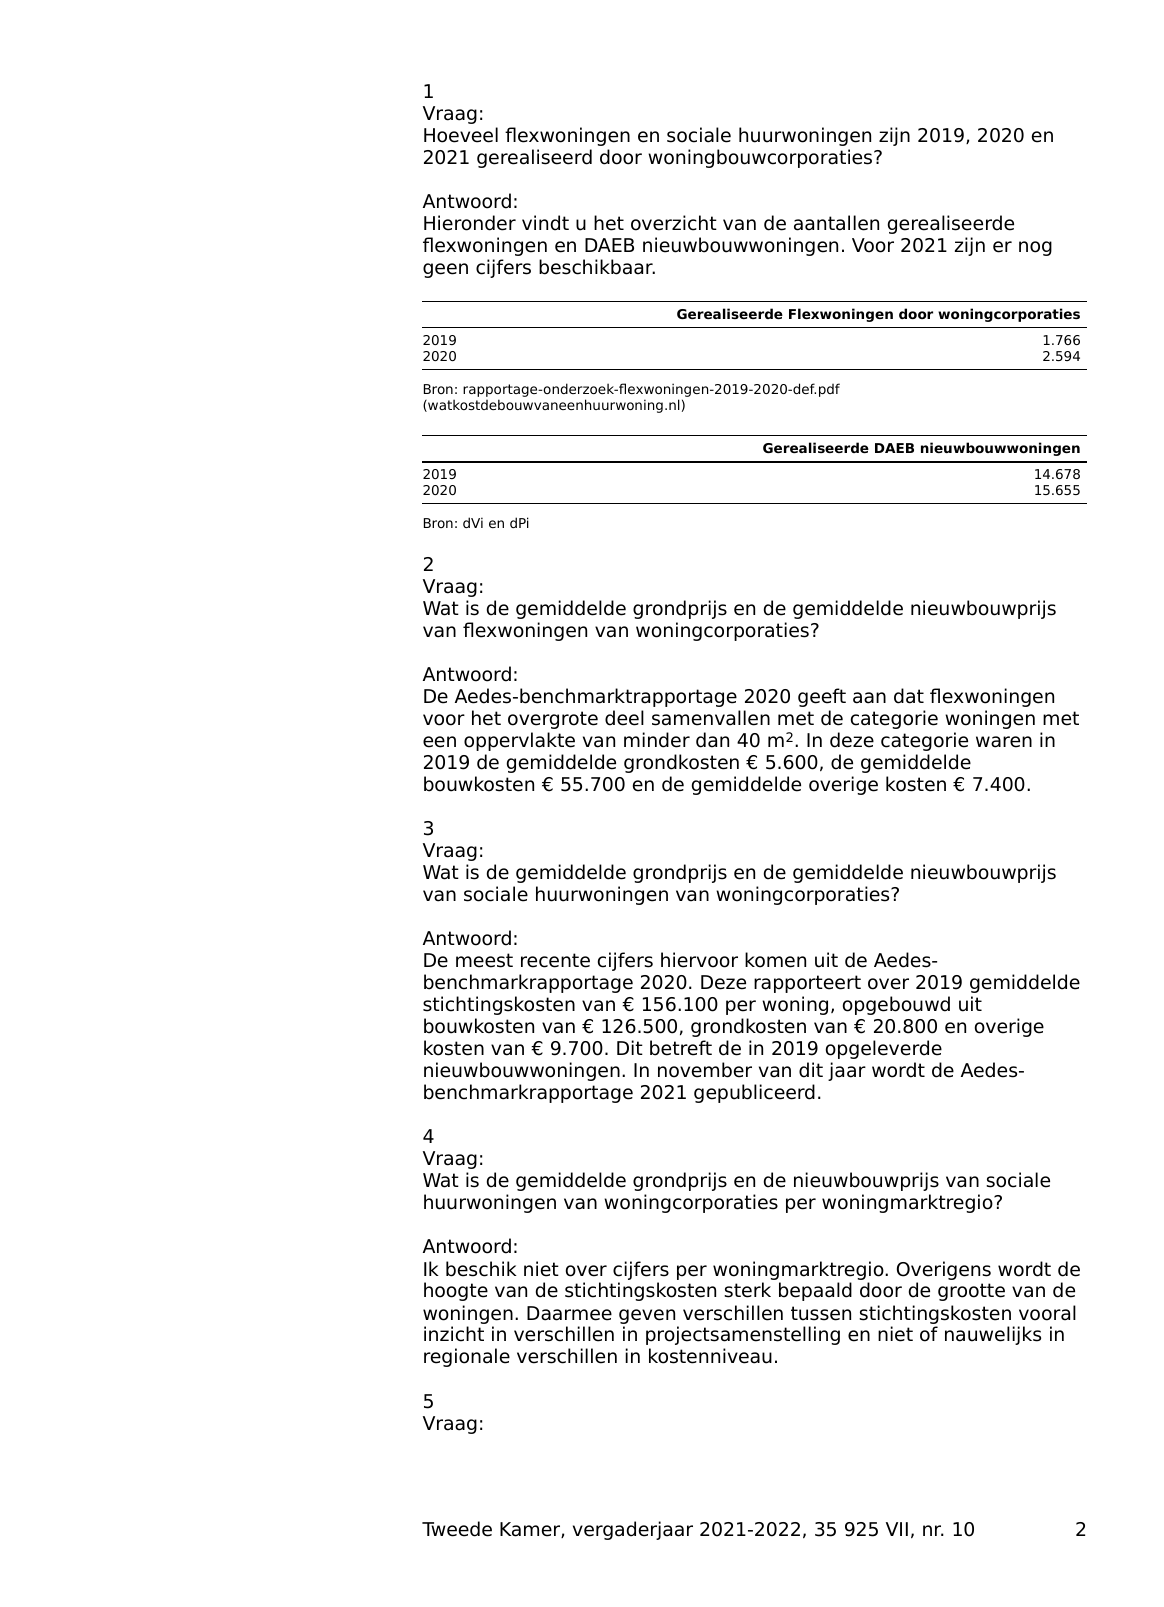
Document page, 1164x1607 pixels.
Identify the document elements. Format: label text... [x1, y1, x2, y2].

table_cell 14.678 [555, 463, 1087, 483]
text Wat is de gemiddelde grondprijs en de gemiddelde nieuwbouwprijs van sociale huurwoningen van woningcorporaties? [422, 862, 1087, 906]
table_cell 2.594 [555, 349, 1087, 369]
text 2 [422, 554, 1087, 576]
text Wat is de gemiddelde grondprijs en de gemiddelde nieuwbouwprijs van flexwoningen van woningcorporaties? [422, 598, 1087, 642]
text De meest recente cijfers hiervoor komen uit de Aedes-benchmarkrapportage 2020. Deze rapporteert over 2019 gemiddelde stichtingskosten van € 156.100 per woning, opgebouwd uit bouwkosten van € 126.500, grondkosten van € 20.800 en overige kosten van € 9.700. Dit betreft de in 2019 opgeleverde nieuwbouwwoningen. In november van dit jaar wordt de Aedes-benchmarkrapportage 2021 gepubliceerd. [422, 950, 1087, 1104]
table_header [422, 436, 555, 461]
text Vraag: [422, 576, 1087, 598]
text 5 [422, 1391, 1087, 1412]
text Vraag: [422, 840, 1087, 862]
table_cell Bron: dVi en dPi [422, 504, 1087, 532]
text Antwoord: [422, 1236, 1087, 1258]
text Antwoord: [422, 664, 1087, 686]
table_cell 2019 [422, 463, 555, 483]
table_header Gerealiseerde Flexwoningen door woningcorporaties [555, 302, 1087, 327]
text Vraag: [422, 1148, 1087, 1170]
text Antwoord: [422, 928, 1087, 950]
text Wat is de gemiddelde grondprijs en de nieuwbouwprijs van sociale huurwoningen van woningcorporaties per woningmarktregio? [422, 1170, 1087, 1214]
text 1 [422, 81, 1087, 103]
table_header [422, 302, 555, 327]
text Hoeveel flexwoningen en sociale huurwoningen zijn 2019, 2020 en 2021 gerealiseerd door woningbouwcorporaties? [422, 125, 1087, 169]
table_cell Bron: rapportage-onderzoek-flexwoningen-2019-2020-def.pdf (watkostdebouwvaneenhuurwoning.nl) [422, 370, 1087, 413]
text 4 [422, 1126, 1087, 1148]
text De Aedes-benchmarktrapportage 2020 geeft aan dat flexwoningen voor het overgrote deel samenvallen met de categorie woningen met een oppervlakte van minder dan 40 m2. In deze categorie waren in 2019 de gemiddelde grondkosten € 5.600, de gemiddelde bouwkosten € 55.700 en de gemiddelde overige kosten € 7.400. [422, 686, 1087, 796]
text Vraag: [422, 103, 1087, 125]
table_cell 1.766 [555, 328, 1087, 349]
text 3 [422, 818, 1087, 840]
text Vraag: [422, 1412, 1087, 1434]
text Ik beschik niet over cijfers per woningmarktregio. Overigens wordt de hoogte van de stichtingskosten sterk bepaald door de grootte van de woningen. Daarmee geven verschillen tussen stichtingskosten vooral inzicht in verschillen in projectsamenstelling en niet of nauwelijks in regionale verschillen in kostenniveau. [422, 1258, 1087, 1368]
table_cell 2020 [422, 349, 555, 369]
table_cell 15.655 [555, 483, 1087, 503]
text Hieronder vindt u het overzicht van de aantallen gerealiseerde flexwoningen en DAEB nieuwbouwwoningen. Voor 2021 zijn er nog geen cijfers beschikbaar. [422, 213, 1087, 279]
table_header Gerealiseerde DAEB nieuwbouwwoningen [555, 436, 1087, 461]
text Antwoord: [422, 191, 1087, 213]
table_cell 2019 [422, 328, 555, 349]
table_cell 2020 [422, 483, 555, 503]
